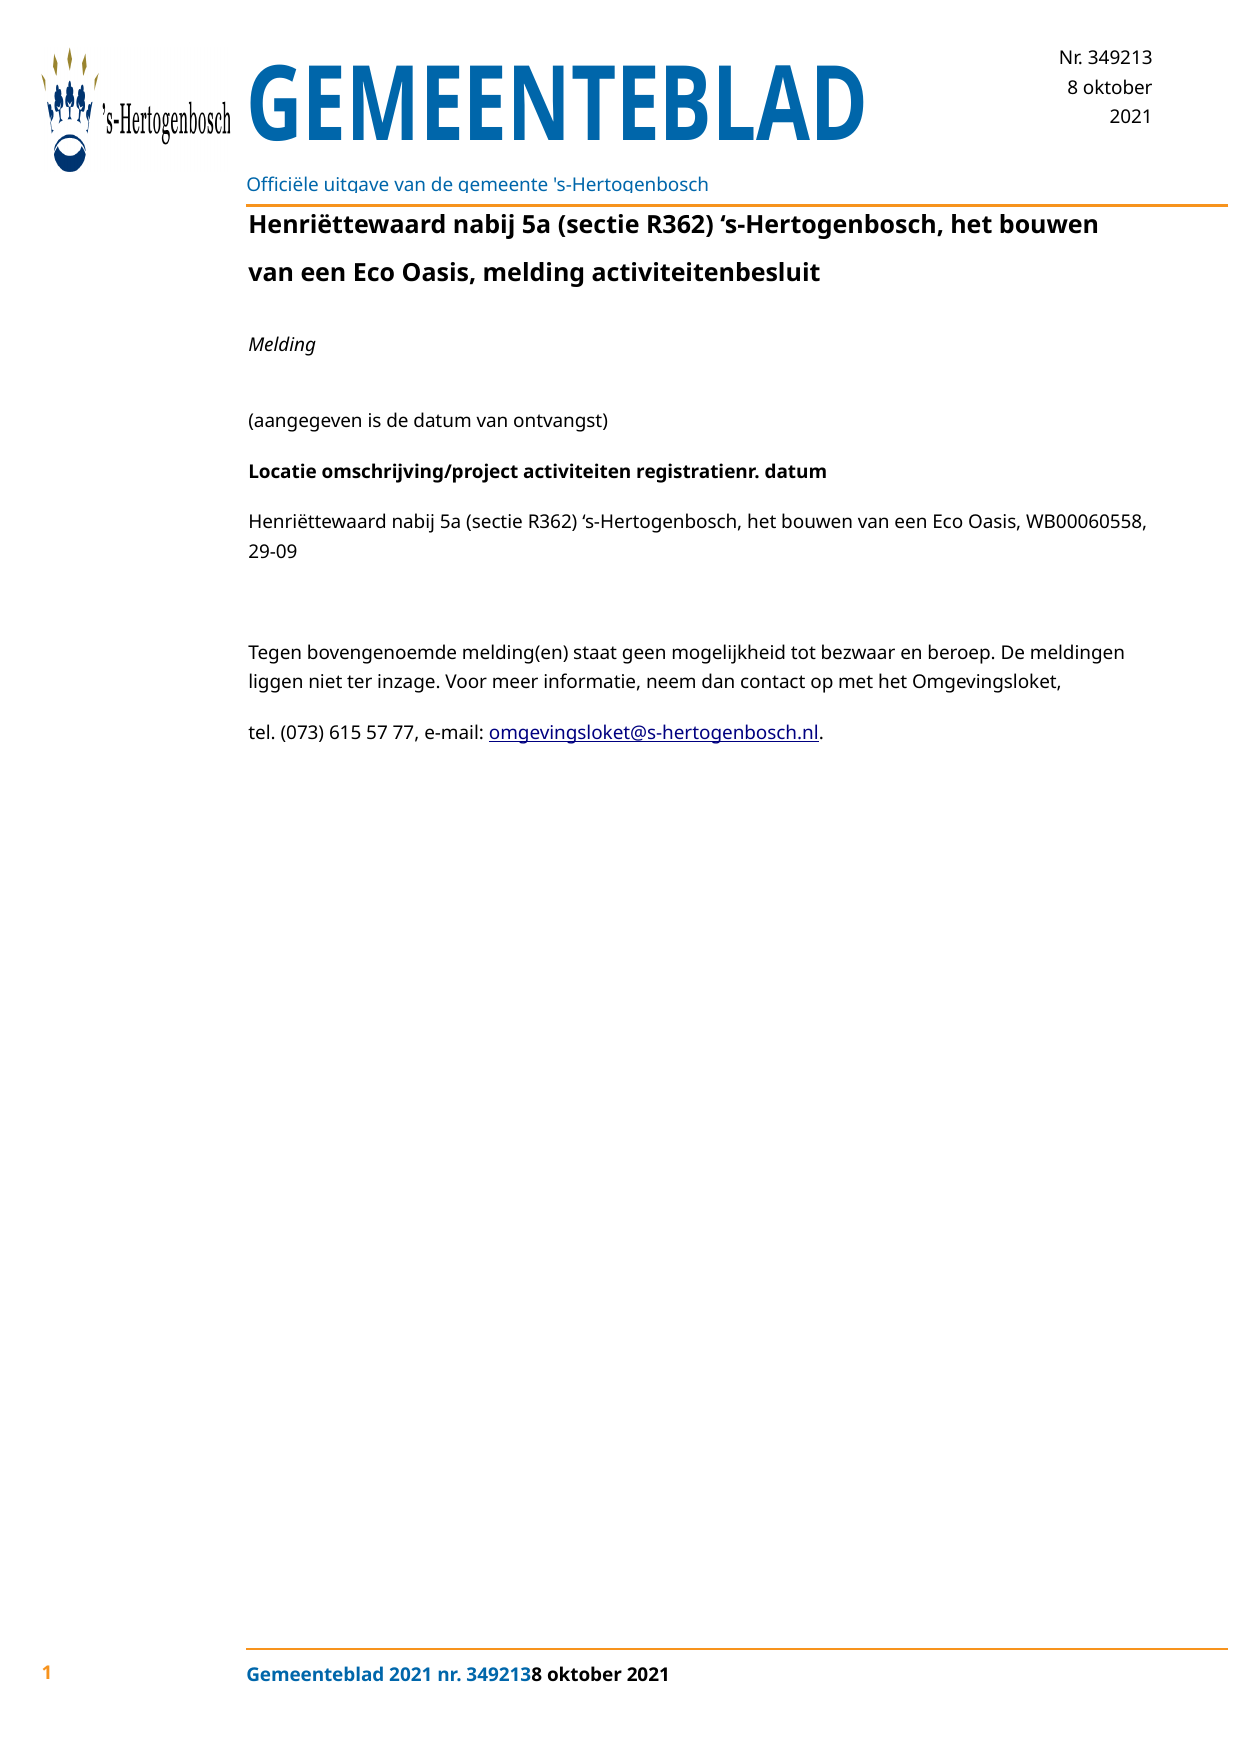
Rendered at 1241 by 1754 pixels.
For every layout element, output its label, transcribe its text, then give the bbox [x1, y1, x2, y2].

text Locatie omschrijving/project activiteiten registratienr. datum [248, 458, 1152, 484]
picture [41, 47, 231, 172]
text Melding [248, 331, 1152, 357]
text Tegen bovengenoemde melding(en) staat geen mogelijkheid tot bezwaar en beroep. De meldingen liggen niet ter inzage. Voor meer informatie, neem dan contact op met het Omgevingsloket, [248, 639, 1152, 694]
text (aangegeven is de datum van ontvangst) [248, 408, 1152, 433]
text tel. (073) 615 57 77, e-mail: omgevingsloket@s-hertogenbosch.nl. [248, 719, 1152, 744]
text Henriëttewaard nabij 5a (sectie R362) ‘s-Hertogenbosch, het bouwen van een Eco Oasis, WB00060558, 29-09 [248, 508, 1152, 564]
text Henriëttewaard nabij 5a (sectie R362) ‘s-Hertogenbosch, het bouwen van een Eco Oasis, melding activiteitenbesluit [248, 207, 1152, 288]
